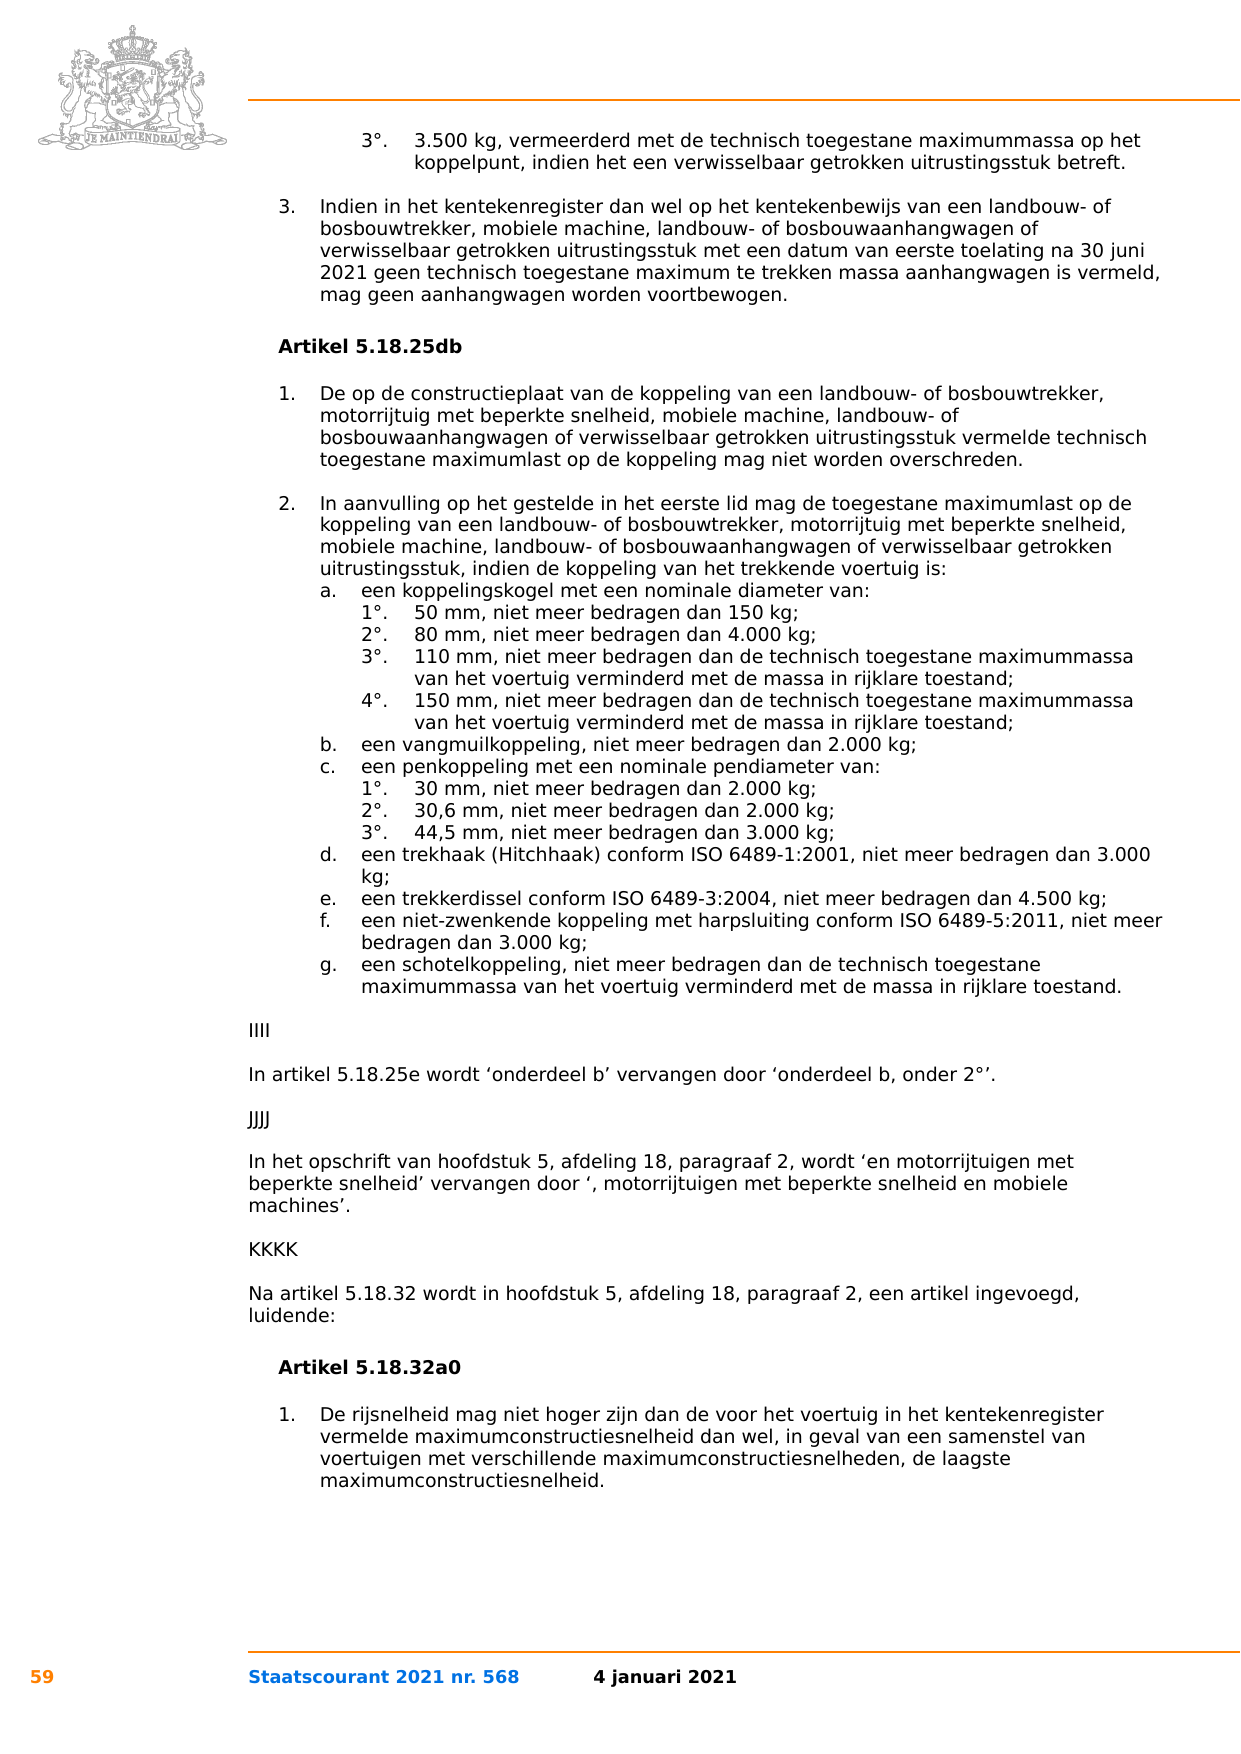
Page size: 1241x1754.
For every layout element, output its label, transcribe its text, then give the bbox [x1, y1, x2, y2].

text IIII [248, 1020, 1163, 1042]
subtitle Artikel 5.18.32a0 [278, 1357, 1163, 1379]
text 1. De rijsnelheid mag niet hoger zijn dan de voor het voertuig in het kentekenregister vermelde maximumconstructiesnelheid dan wel, in geval van een samenstel van voertuigen met verschillende maximumconstructiesnelheden, de laagste maximumconstructiesnelheid. [278, 1404, 1163, 1492]
text b. een vangmuilkoppeling, niet meer bedragen dan 2.000 kg; [319, 734, 1163, 756]
text 3. Indien in het kentekenregister dan wel op het kentekenbewijs van een landbouw- of bosbouwtrekker, mobiele machine, landbouw- of bosbouwaanhangwagen of verwisselbaar getrokken uitrustingsstuk met een datum van eerste toelating na 30 juni 2021 geen technisch toegestane maximum te trekken massa aanhangwagen is vermeld, mag geen aanhangwagen worden voortbewogen. [278, 196, 1163, 306]
text 2°. 30,6 mm, niet meer bedragen dan 2.000 kg; [361, 800, 1163, 822]
text JJJJ [248, 1107, 1163, 1129]
text 3°. 3.500 kg, vermeerderd met de technisch toegestane maximummassa op het koppelpunt, indien het een verwisselbaar getrokken uitrustingsstuk betreft. [361, 130, 1163, 174]
text g. een schotelkoppeling, niet meer bedragen dan de technisch toegestane maximummassa van het voertuig verminderd met de massa in rijklare toestand. [319, 954, 1163, 998]
text In het opschrift van hoofdstuk 5, afdeling 18, paragraaf 2, wordt ‘en motorrijtuigen met beperkte snelheid’ vervangen door ‘, motorrijtuigen met beperkte snelheid en mobiele machines’. [248, 1151, 1163, 1217]
picture [38, 25, 227, 150]
text In artikel 5.18.25e wordt ‘onderdeel b’ vervangen door ‘onderdeel b, onder 2°’. [248, 1064, 1163, 1086]
text 4°. 150 mm, niet meer bedragen dan de technisch toegestane maximummassa van het voertuig verminderd met de massa in rijklare toestand; [361, 690, 1163, 734]
text e. een trekkerdissel conform ISO 6489-3:2004, niet meer bedragen dan 4.500 kg; [319, 888, 1163, 910]
text 1°. 50 mm, niet meer bedragen dan 150 kg; [361, 602, 1163, 624]
text 1. De op de constructieplaat van de koppeling van een landbouw- of bosbouwtrekker, motorrijtuig met beperkte snelheid, mobiele machine, landbouw- of bosbouwaanhangwagen of verwisselbaar getrokken uitrustingsstuk vermelde technisch toegestane maximumlast op de koppeling mag niet worden overschreden. [278, 383, 1163, 471]
text c. een penkoppeling met een nominale pendiameter van: [319, 756, 1163, 778]
text 1°. 30 mm, niet meer bedragen dan 2.000 kg; [361, 778, 1163, 800]
text Na artikel 5.18.32 wordt in hoofdstuk 5, afdeling 18, paragraaf 2, een artikel ingevoegd, luidende: [248, 1283, 1163, 1327]
text 2. In aanvulling op het gestelde in het eerste lid mag de toegestane maximumlast op de koppeling van een landbouw- of bosbouwtrekker, motorrijtuig met beperkte snelheid, mobiele machine, landbouw- of bosbouwaanhangwagen of verwisselbaar getrokken uitrustingsstuk, indien de koppeling van het trekkende voertuig is: [278, 492, 1163, 580]
text 3°. 44,5 mm, niet meer bedragen dan 3.000 kg; [361, 822, 1163, 844]
text f. een niet-zwenkende koppeling met harpsluiting conform ISO 6489-5:2011, niet meer bedragen dan 3.000 kg; [319, 910, 1163, 954]
text 2°. 80 mm, niet meer bedragen dan 4.000 kg; [361, 624, 1163, 646]
subtitle Artikel 5.18.25db [278, 336, 1163, 358]
text d. een trekhaak (Hitchhaak) conform ISO 6489-1:2001, niet meer bedragen dan 3.000 kg; [319, 844, 1163, 888]
text a. een koppelingskogel met een nominale diameter van: [319, 580, 1163, 602]
text KKKK [248, 1239, 1163, 1261]
text 3°. 110 mm, niet meer bedragen dan de technisch toegestane maximummassa van het voertuig verminderd met de massa in rijklare toestand; [361, 646, 1163, 690]
